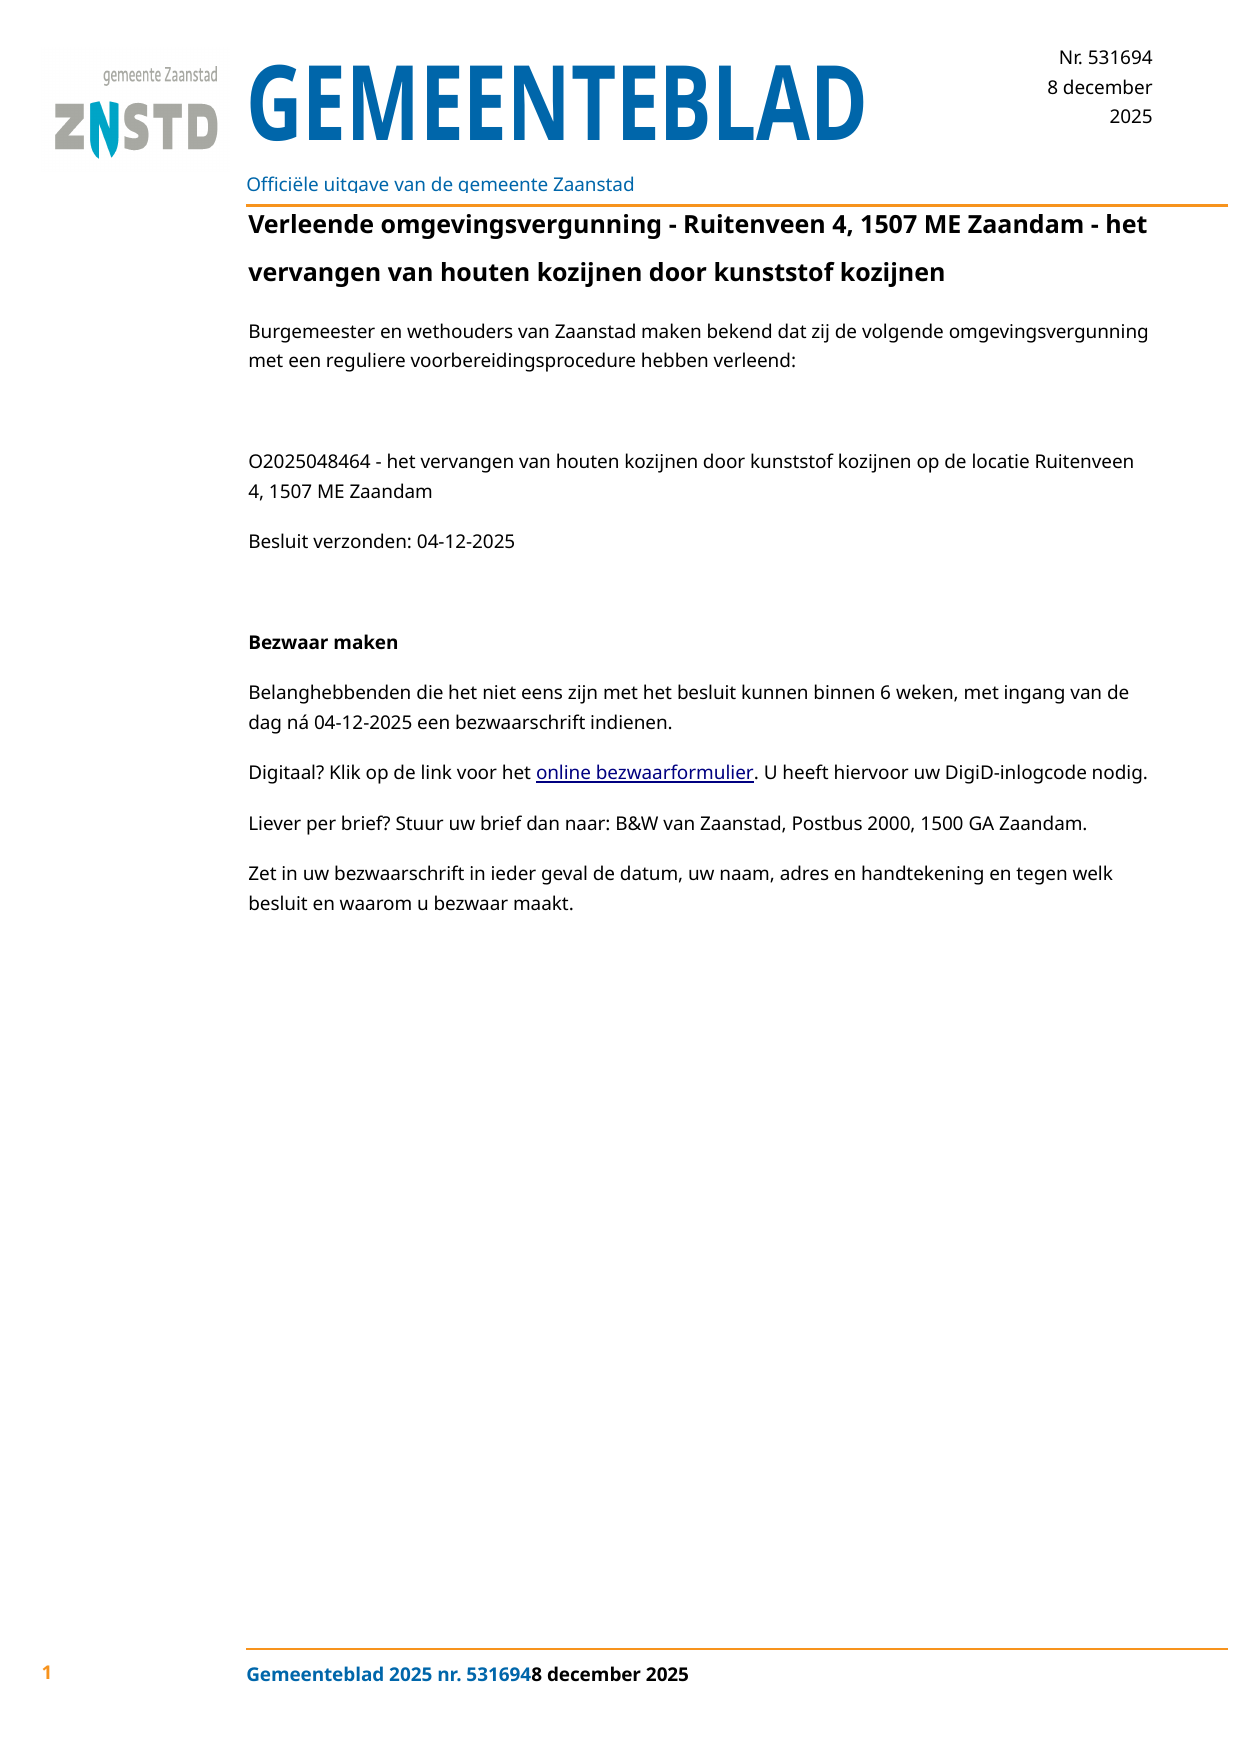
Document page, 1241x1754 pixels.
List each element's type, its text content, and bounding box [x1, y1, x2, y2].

text Liever per brief? Stuur uw brief dan naar: B&W van Zaanstad, Postbus 2000, 1500 GA Zaandam. [248, 810, 1152, 836]
text Belanghebbenden die het niet eens zijn met het besluit kunnen binnen 6 weken, met ingang van de dag ná 04-12-2025 een bezwaarschrift indienen. [248, 679, 1152, 735]
text Bezwaar maken [248, 629, 1152, 655]
text Zet in uw bezwaarschrift in ieder geval de datum, uw naam, adres en handtekening en tegen welk besluit en waarom u bezwaar maakt. [248, 860, 1152, 916]
text Besluit verzonden: 04-12-2025 [248, 528, 1152, 554]
text O2025048464 - het vervangen van houten kozijnen door kunststof kozijnen op de locatie Ruitenveen 4, 1507 ME Zaandam [248, 448, 1152, 504]
text Digitaal? Klik op de link voor het online bezwaarformulier. U heeft hiervoor uw DigiD-inlogcode nodig. [248, 759, 1152, 785]
text Verleende omgevingsvergunning - Ruitenveen 4, 1507 ME Zaandam - het vervangen van houten kozijnen door kunststof kozijnen [248, 207, 1152, 288]
text Burgemeester en wethouders van Zaanstad maken bekend dat zij de volgende omgevingsvergunning met een reguliere voorbereidingsprocedure hebben verleend: [248, 318, 1152, 373]
picture [41, 47, 231, 172]
